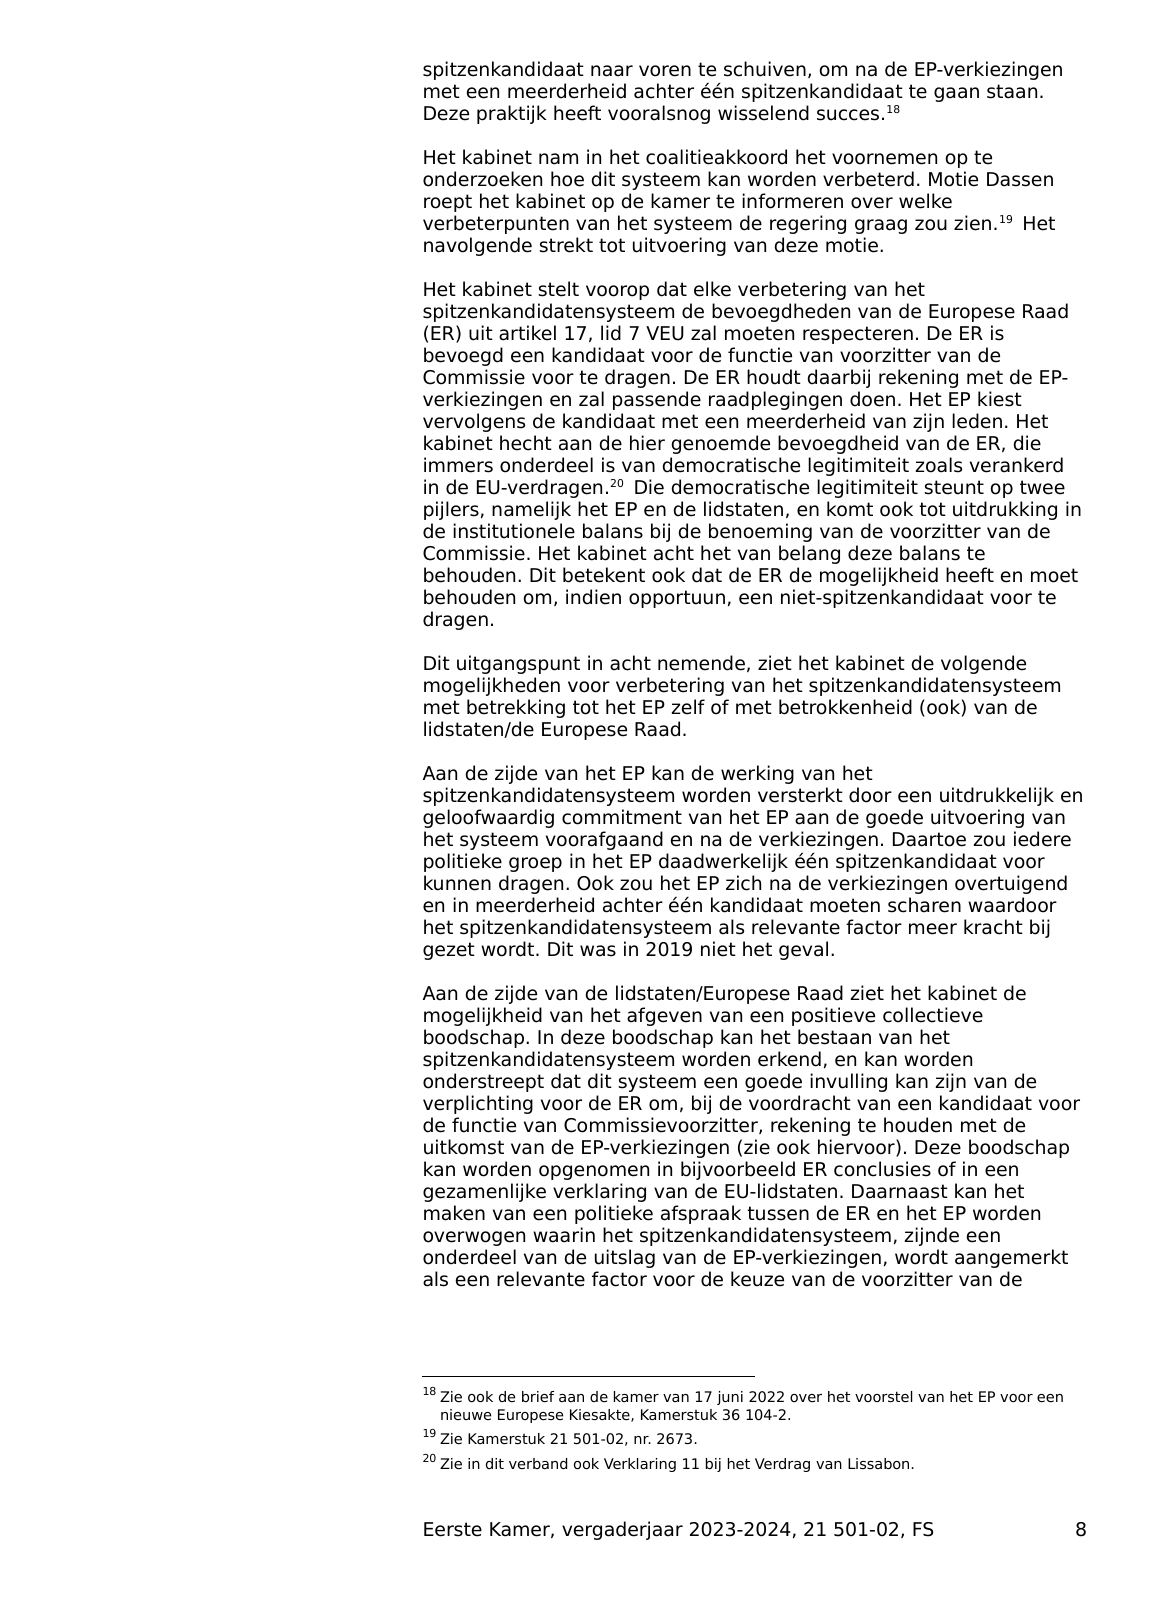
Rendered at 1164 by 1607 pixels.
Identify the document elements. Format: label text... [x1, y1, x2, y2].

text spitzenkandidaat naar voren te schuiven, om na de EP-verkiezingen met een meerderheid achter één spitzenkandidaat te gaan staan. Deze praktijk heeft vooralsnog wisselend succes. [422, 59, 1087, 125]
text Aan de zijde van het EP kan de werking van het spitzenkandidatensysteem worden versterkt door een uitdrukkelijk en geloofwaardig commitment van het EP aan de goede uitvoering van het systeem voorafgaand en na de verkiezingen. Daartoe zou iedere politieke groep in het EP daadwerkelijk één spitzenkandidaat voor kunnen dragen. Ook zou het EP zich na de verkiezingen overtuigend en in meerderheid achter één kandidaat moeten scharen waardoor het spitzenkandidatensysteem als relevante factor meer kracht bij gezet wordt. Dit was in 2019 niet het geval. [422, 763, 1087, 961]
text Zie Kamerstuk 21 501-02, nr. 2673. [422, 1427, 1087, 1449]
text Het kabinet nam in het coalitieakkoord het voornemen op te onderzoeken hoe dit systeem kan worden verbeterd. Motie Dassen roept het kabinet op de kamer te informeren over welke verbeterpunten van het systeem de regering graag zou zien. Het navolgende strekt tot uitvoering van deze motie. [422, 147, 1087, 257]
text Dit uitgangspunt in acht nemende, ziet het kabinet de volgende mogelijkheden voor verbetering van het spitzenkandidatensysteem met betrekking tot het EP zelf of met betrokkenheid (ook) van de lidstaten/de Europese Raad. [422, 653, 1087, 741]
text Zie in dit verband ook Verklaring 11 bij het Verdrag van Lissabon. [422, 1452, 1087, 1474]
text Zie ook de brief aan de kamer van 17 juni 2022 over het voorstel van het EP voor een nieuwe Europese Kiesakte, Kamerstuk 36 104-2. [422, 1385, 1087, 1424]
text Het kabinet stelt voorop dat elke verbetering van het spitzenkandidatensysteem de bevoegdheden van de Europese Raad (ER) uit artikel 17, lid 7 VEU zal moeten respecteren. De ER is bevoegd een kandidaat voor de functie van voorzitter van de Commissie voor te dragen. De ER houdt daarbij rekening met de EP-verkiezingen en zal passende raadplegingen doen. Het EP kiest vervolgens de kandidaat met een meerderheid van zijn leden. Het kabinet hecht aan de hier genoemde bevoegdheid van de ER, die immers onderdeel is van democratische legitimiteit zoals verankerd in de EU-verdragen. Die democratische legitimiteit steunt op twee pijlers, namelijk het EP en de lidstaten, en komt ook tot uitdrukking in de institutionele balans bij de benoeming van de voorzitter van de Commissie. Het kabinet acht het van belang deze balans te behouden. Dit betekent ook dat de ER de mogelijkheid heeft en moet behouden om, indien opportuun, een niet-spitzenkandidaat voor te dragen. [422, 279, 1087, 631]
text Aan de zijde van de lidstaten/Europese Raad ziet het kabinet de mogelijkheid van het afgeven van een positieve collectieve boodschap. In deze boodschap kan het bestaan van het spitzenkandidatensysteem worden erkend, en kan worden onderstreept dat dit systeem een goede invulling kan zijn van de verplichting voor de ER om, bij de voordracht van een kandidaat voor de functie van Commissievoorzitter, rekening te houden met de uitkomst van de EP-verkiezingen (zie ook hiervoor). Deze boodschap kan worden opgenomen in bijvoorbeeld ER conclusies of in een gezamenlijke verklaring van de EU-lidstaten. Daarnaast kan het maken van een politieke afspraak tussen de ER en het EP worden overwogen waarin het spitzenkandidatensysteem, zijnde een onderdeel van de uitslag van de EP-verkiezingen, wordt aangemerkt als een relevante factor voor de keuze van de voorzitter van de [422, 983, 1087, 1291]
